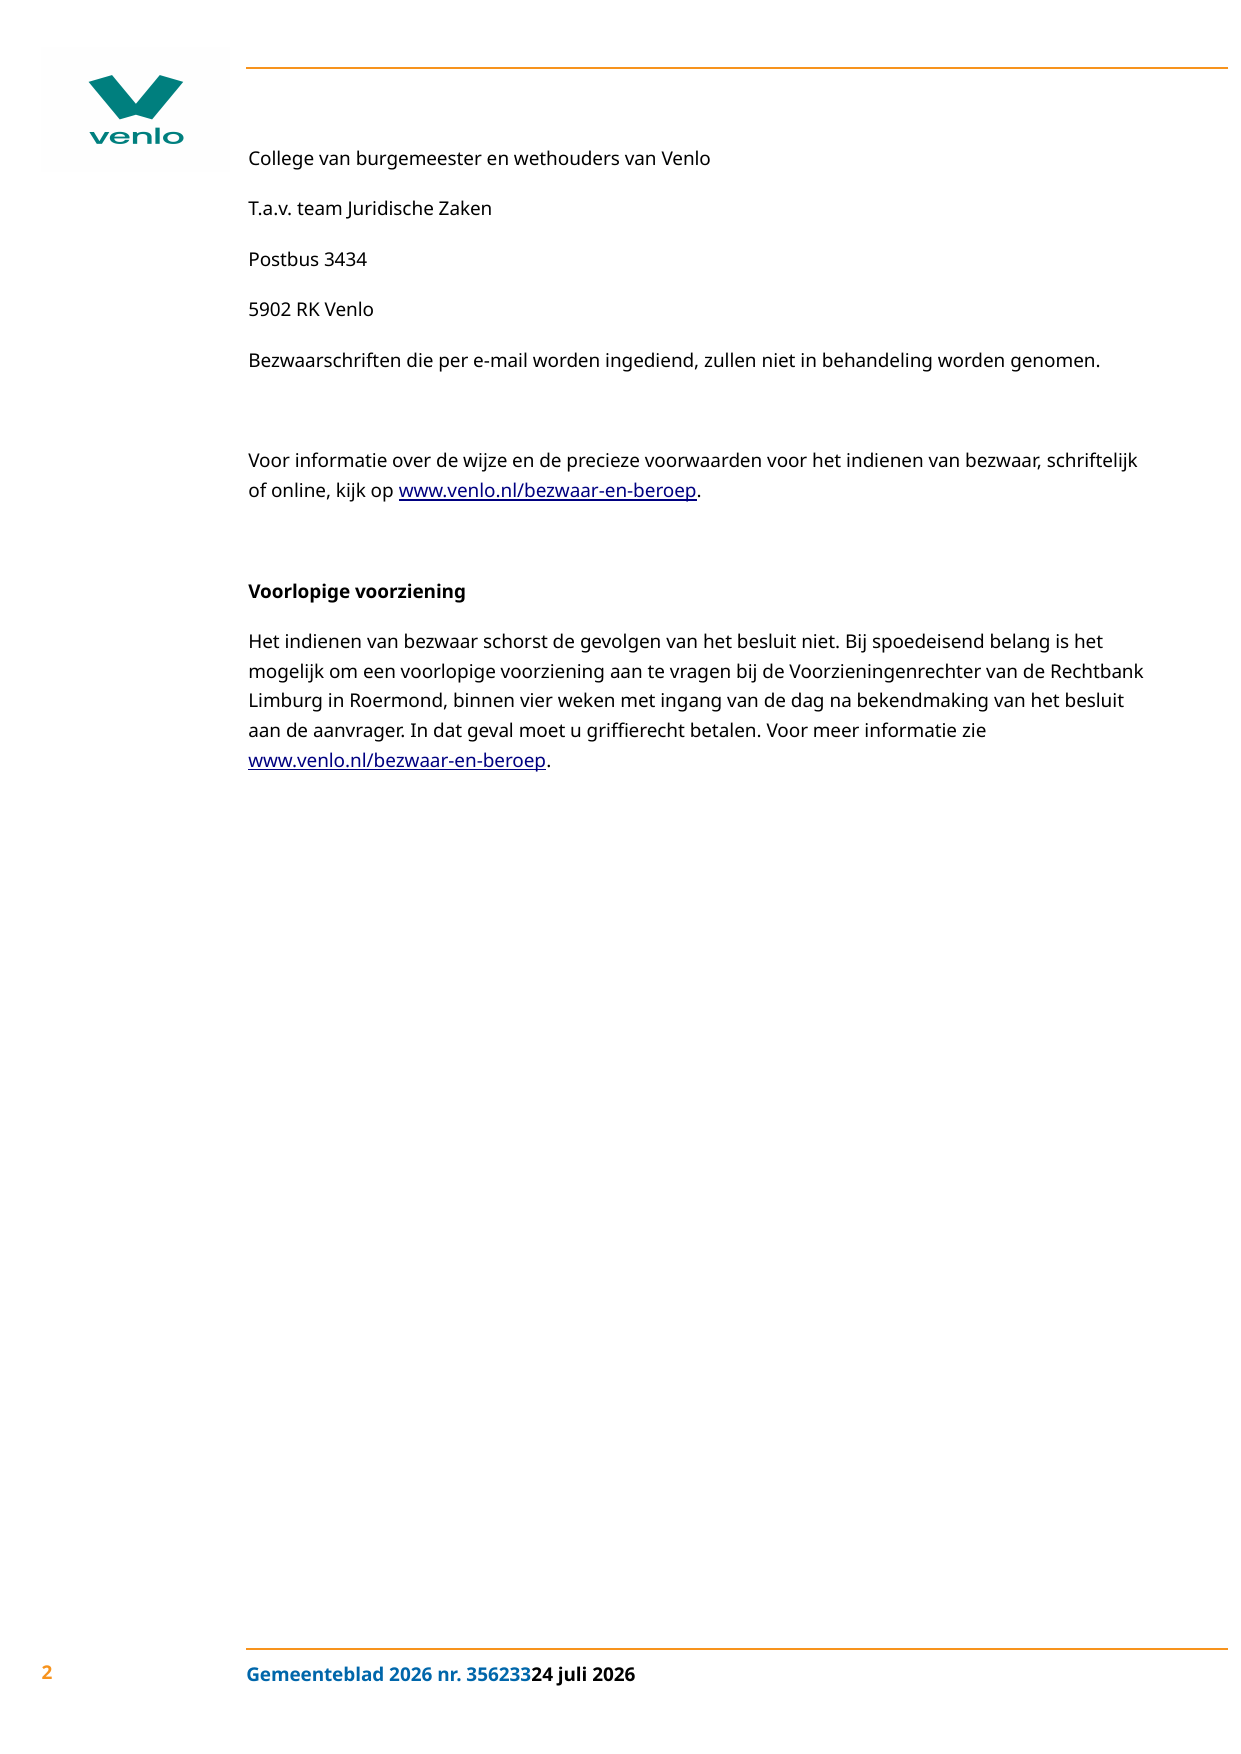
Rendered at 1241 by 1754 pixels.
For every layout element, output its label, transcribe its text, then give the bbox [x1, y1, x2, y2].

text Bezwaarschriften die per e-mail worden ingediend, zullen niet in behandeling worden genomen. [248, 347, 1152, 373]
text 5902 RK Venlo [248, 296, 1152, 322]
text Voor informatie over de wijze en de precieze voorwaarden voor het indienen van bezwaar, schriftelijk of online, kijk op www.venlo.nl/bezwaar-en-beroep. [248, 448, 1152, 503]
text Postbus 3434 [248, 246, 1152, 272]
text T.a.v. team Juridische Zaken [248, 196, 1152, 221]
text Het indienen van bezwaar schorst de gevolgen van het besluit niet. Bij spoedeisend belang is het mogelijk om een voorlopige voorziening aan te vragen bij de Voorzieningenrechter van de Rechtbank Limburg in Roermond, binnen vier weken met ingang van de dag na bekendmaking van het besluit aan de aanvrager. In dat geval moet u griffierecht betalen. Voor meer informatie zie www.venlo.nl/bezwaar-en-beroep. [248, 628, 1152, 773]
text Voorlopige voorziening [248, 578, 1152, 604]
picture [41, 47, 231, 172]
text College van burgemeester en wethouders van Venlo [248, 145, 1152, 171]
